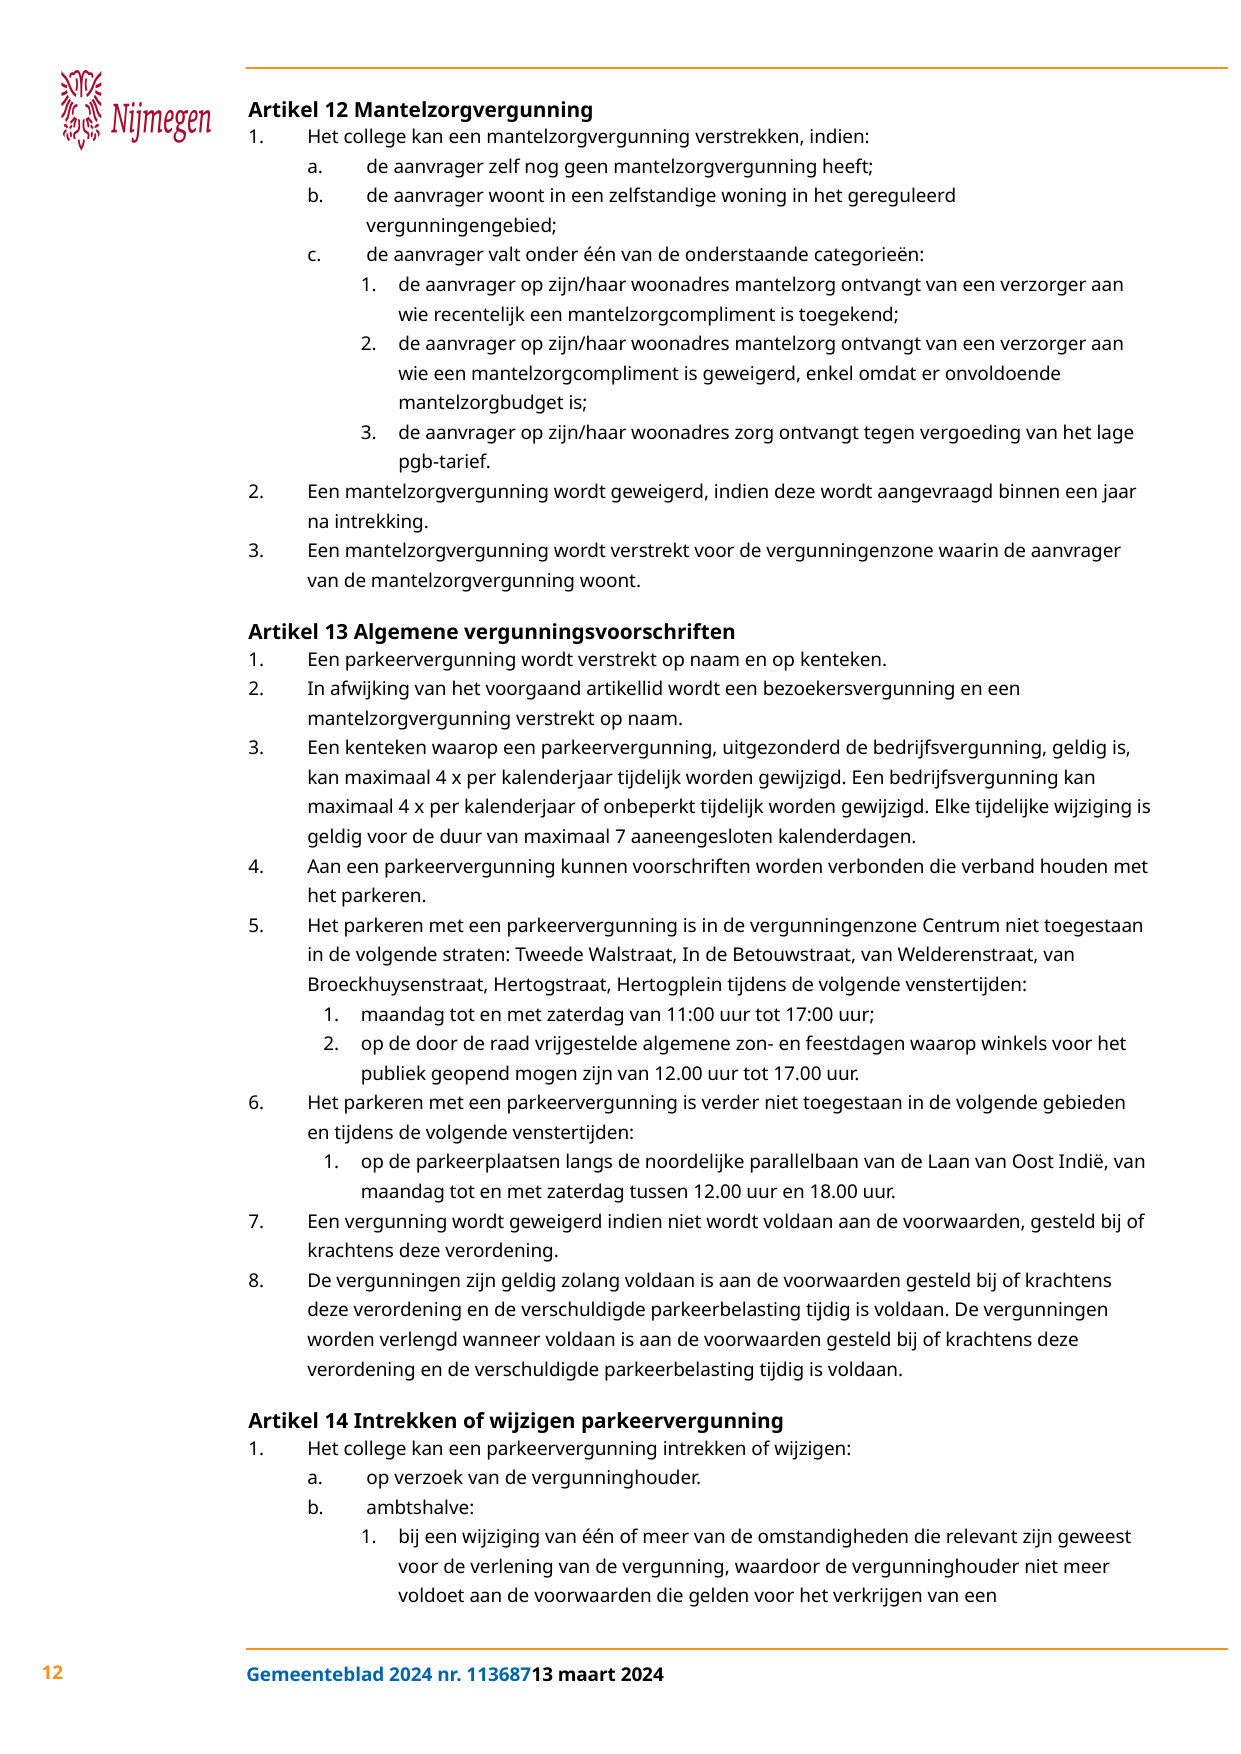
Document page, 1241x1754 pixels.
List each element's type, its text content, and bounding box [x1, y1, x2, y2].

text Artikel 12 Mantelzorgvergunning [248, 95, 1152, 123]
list Een mantelzorgvergunning wordt geweigerd, indien deze wordt aangevraagd binnen een jaar na intrekking. [248, 478, 1152, 533]
list Het parkeren met een parkeervergunning is in de vergunningenzone Centrum niet toegestaan in de volgende straten: Tweede Walstraat, In de Betouwstraat, van Welderenstraat, van Broeckhuysenstraat, Hertogstraat, Hertogplein tijdens de volgende venstertijden: [248, 912, 1152, 997]
list maandag tot en met zaterdag van 11:00 uur tot 17:00 uur; [323, 1001, 1152, 1027]
list bij een wijziging van één of meer van de omstandigheden die relevant zijn geweest voor de verlening van de vergunning, waardoor de vergunninghouder niet meer voldoet aan de voorwaarden die gelden voor het verkrijgen van een [361, 1523, 1152, 1608]
list de aanvrager op zijn/haar woonadres zorg ontvangt tegen vergoeding van het lage pgb-tarief. [361, 419, 1152, 474]
list In afwijking van het voorgaand artikellid wordt een bezoekersvergunning en een mantelzorgvergunning verstrekt op naam. [248, 675, 1152, 731]
list Een mantelzorgvergunning wordt verstrekt voor de vergunningenzone waarin de aanvrager van de mantelzorgvergunning woont. [248, 537, 1152, 593]
list op de door de raad vrijgestelde algemene zon- en feestdagen waarop winkels voor het publiek geopend mogen zijn van 12.00 uur tot 17.00 uur. [323, 1030, 1152, 1086]
list de aanvrager woont in een zelfstandige woning in het gereguleerd vergunningengebied; [307, 182, 1152, 238]
list Het college kan een parkeervergunning intrekken of wijzigen: [248, 1435, 1152, 1460]
list Het parkeren met een parkeervergunning is verder niet toegestaan in de volgende gebieden en tijdens de volgende venstertijden: [248, 1089, 1152, 1145]
text Artikel 13 Algemene vergunningsvoorschriften [248, 617, 1152, 646]
text Artikel 14 Intrekken of wijzigen parkeervergunning [248, 1406, 1152, 1435]
list op de parkeerplaatsen langs de noordelijke parallelbaan van de Laan van Oost Indië, van maandag tot en met zaterdag tussen 12.00 uur en 18.00 uur. [323, 1149, 1152, 1204]
list de aanvrager op zijn/haar woonadres mantelzorg ontvangt van een verzorger aan wie een mantelzorgcompliment is geweigerd, enkel omdat er onvoldoende mantelzorgbudget is; [361, 330, 1152, 415]
list Het college kan een mantelzorgvergunning verstrekken, indien: [248, 123, 1152, 149]
list Een kenteken waarop een parkeervergunning, uitgezonderd de bedrijfsvergunning, geldig is, kan maximaal 4 x per kalenderjaar tijdelijk worden gewijzigd. Een bedrijfsvergunning kan maximaal 4 x per kalenderjaar of onbeperkt tijdelijk worden gewijzigd. Elke tijdelijke wijziging is geldig voor de duur van maximaal 7 aaneengesloten kalenderdagen. [248, 734, 1152, 849]
list de aanvrager zelf nog geen mantelzorgvergunning heeft; [307, 153, 1152, 178]
list De vergunningen zijn geldig zolang voldaan is aan de voorwaarden gesteld bij of krachtens deze verordening en de verschuldigde parkeerbelasting tijdig is voldaan. De vergunningen worden verlengd wanneer voldaan is aan de voorwaarden gesteld bij of krachtens deze verordening en de verschuldigde parkeerbelasting tijdig is voldaan. [248, 1267, 1152, 1382]
picture [41, 47, 231, 172]
list de aanvrager op zijn/haar woonadres mantelzorg ontvangt van een verzorger aan wie recentelijk een mantelzorgcompliment is toegekend; [361, 271, 1152, 326]
list ambtshalve: [307, 1494, 1152, 1519]
list Een vergunning wordt geweigerd indien niet wordt voldaan aan de voorwaarden, gesteld bij of krachtens deze verordening. [248, 1208, 1152, 1263]
list op verzoek van de vergunninghouder. [307, 1464, 1152, 1490]
list de aanvrager valt onder één van de onderstaande categorieën: [307, 242, 1152, 267]
list Aan een parkeervergunning kunnen voorschriften worden verbonden die verband houden met het parkeren. [248, 853, 1152, 908]
list Een parkeervergunning wordt verstrekt op naam en op kenteken. [248, 646, 1152, 672]
